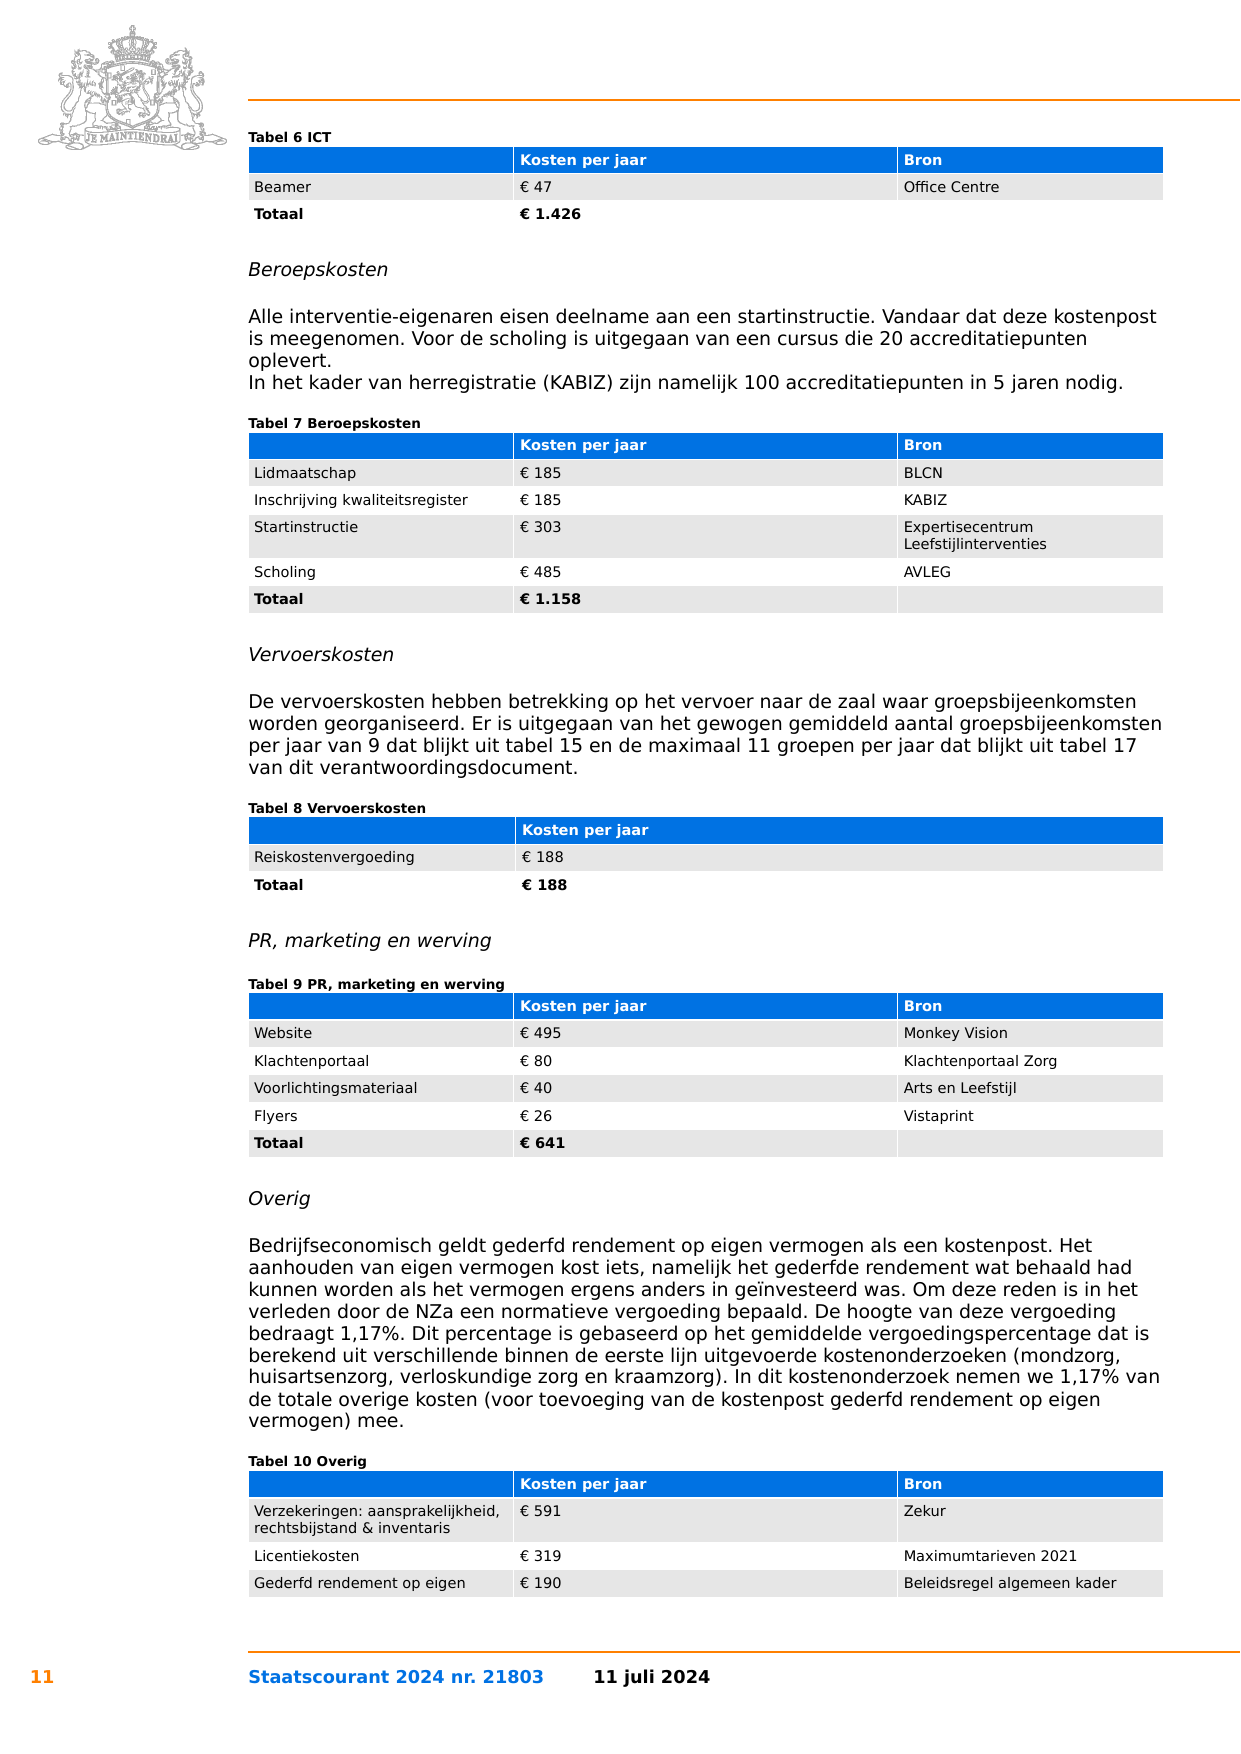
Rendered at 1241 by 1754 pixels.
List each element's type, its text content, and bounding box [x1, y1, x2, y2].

subtitle Vervoerskosten [248, 644, 1163, 666]
table_cell € 485 [514, 559, 897, 585]
table_header Tabel 8 Vervoerskosten [248, 801, 1163, 816]
table_cell Kosten per jaar [514, 1471, 897, 1497]
table_header Tabel 9 PR, marketing en werving [248, 976, 1163, 992]
table_cell [249, 147, 513, 173]
table_cell Scholing [249, 559, 513, 585]
table_cell [249, 433, 513, 459]
table_cell € 1.426 [514, 201, 897, 228]
table_cell € 47 [514, 174, 897, 200]
table_cell Totaal [249, 201, 513, 228]
table_cell [249, 993, 513, 1019]
table_cell Verzekeringen: aansprakelijkheid, rechtsbijstand & inventaris [249, 1499, 513, 1542]
text In het kader van herregistratie (KABIZ) zijn namelijk 100 accreditatiepunten in 5 jaren nodig. [248, 372, 1163, 394]
table_cell Website [249, 1021, 513, 1047]
text Bedrijfseconomisch geldt gederfd rendement op eigen vermogen als een kostenpost. Het aanhouden van eigen vermogen kost iets, namelijk het gederfde rendement wat behaald had kunnen worden als het vermogen ergens anders in geïnvesteerd was. Om deze reden is in het verleden door de NZa een normatieve vergoeding bepaald. De hoogte van deze vergoeding bedraagt 1,17%. Dit percentage is gebaseerd op het gemiddelde vergoedingspercentage dat is berekend uit verschillende binnen de eerste lijn uitgevoerde kostenonderzoeken (mondzorg, huisartsenzorg, verloskundige zorg en kraamzorg). In dit kostenonderzoek nemen we 1,17% van de totale overige kosten (voor toevoeging van de kostenpost gederfd rendement op eigen vermogen) mee. [248, 1234, 1163, 1432]
table_header Tabel 6 ICT [248, 130, 1163, 146]
table_header Tabel 10 Overig [248, 1454, 1163, 1470]
table_cell Totaal [249, 1130, 513, 1157]
table_cell Klachtenportaal Zorg [898, 1048, 1163, 1074]
table_cell Totaal [249, 586, 513, 613]
table_cell Bron [898, 433, 1163, 459]
table_cell Bron [898, 1471, 1163, 1497]
table_cell € 190 [514, 1570, 897, 1597]
table_cell Vistaprint [898, 1103, 1163, 1129]
table_cell € 40 [514, 1075, 897, 1102]
table_cell Office Centre [898, 174, 1163, 200]
table_cell Inschrijving kwaliteitsregister [249, 487, 513, 513]
table_cell KABIZ [898, 487, 1163, 513]
table_cell Startinstructie [249, 515, 513, 558]
text Alle interventie-eigenaren eisen deelname aan een startinstructie. Vandaar dat deze kostenpost is meegenomen. Voor de scholing is uitgegaan van een cursus die 20 accreditatiepunten oplevert. [248, 306, 1163, 372]
table_cell [898, 1130, 1163, 1157]
table_cell Flyers [249, 1103, 513, 1129]
table_cell € 303 [514, 515, 897, 558]
table_cell Zekur [898, 1499, 1163, 1542]
table_cell Totaal [249, 872, 515, 898]
subtitle Overig [248, 1188, 1163, 1209]
table_cell [249, 817, 515, 844]
table_cell Lidmaatschap [249, 460, 513, 486]
table_cell € 188 [516, 872, 1163, 898]
table_cell Voorlichtingsmateriaal [249, 1075, 513, 1102]
table_cell Beamer [249, 174, 513, 200]
table_cell Gederfd rendement op eigen [249, 1570, 513, 1597]
table_cell € 188 [516, 845, 1163, 871]
table_cell Kosten per jaar [516, 817, 1163, 844]
table_cell € 185 [514, 487, 897, 513]
table_cell [249, 1471, 513, 1497]
table_cell € 319 [514, 1543, 897, 1569]
table_cell Maximumtarieven 2021 [898, 1543, 1163, 1569]
table_cell [898, 201, 1163, 228]
table_cell BLCN [898, 460, 1163, 486]
table_cell [898, 586, 1163, 613]
table_cell € 80 [514, 1048, 897, 1074]
table_cell € 641 [514, 1130, 897, 1157]
table_cell Kosten per jaar [514, 433, 897, 459]
table_cell Bron [898, 993, 1163, 1019]
table_cell € 185 [514, 460, 897, 486]
picture [38, 25, 227, 150]
table_cell Klachtenportaal [249, 1048, 513, 1074]
table_cell Bron [898, 147, 1163, 173]
table_header Tabel 7 Beroepskosten [248, 416, 1163, 431]
table_cell Arts en Leefstijl [898, 1075, 1163, 1102]
subtitle PR, marketing en werving [248, 929, 1163, 951]
table_cell € 591 [514, 1499, 897, 1542]
table_cell Reiskostenvergoeding [249, 845, 515, 871]
table_cell € 26 [514, 1103, 897, 1129]
table_cell Beleidsregel algemeen kader [898, 1570, 1163, 1597]
table_cell Licentiekosten [249, 1543, 513, 1569]
table_cell Expertisecentrum Leefstijlinterventies [898, 515, 1163, 558]
table_cell Kosten per jaar [514, 147, 897, 173]
table_cell € 495 [514, 1021, 897, 1047]
table_cell Monkey Vision [898, 1021, 1163, 1047]
subtitle Beroepskosten [248, 259, 1163, 281]
table_cell AVLEG [898, 559, 1163, 585]
table_cell Kosten per jaar [514, 993, 897, 1019]
table_cell € 1.158 [514, 586, 897, 613]
text De vervoerskosten hebben betrekking op het vervoer naar de zaal waar groepsbijeenkomsten worden georganiseerd. Er is uitgegaan van het gewogen gemiddeld aantal groepsbijeenkomsten per jaar van 9 dat blijkt uit tabel 15 en de maximaal 11 groepen per jaar dat blijkt uit tabel 17 van dit verantwoordingsdocument. [248, 691, 1163, 779]
